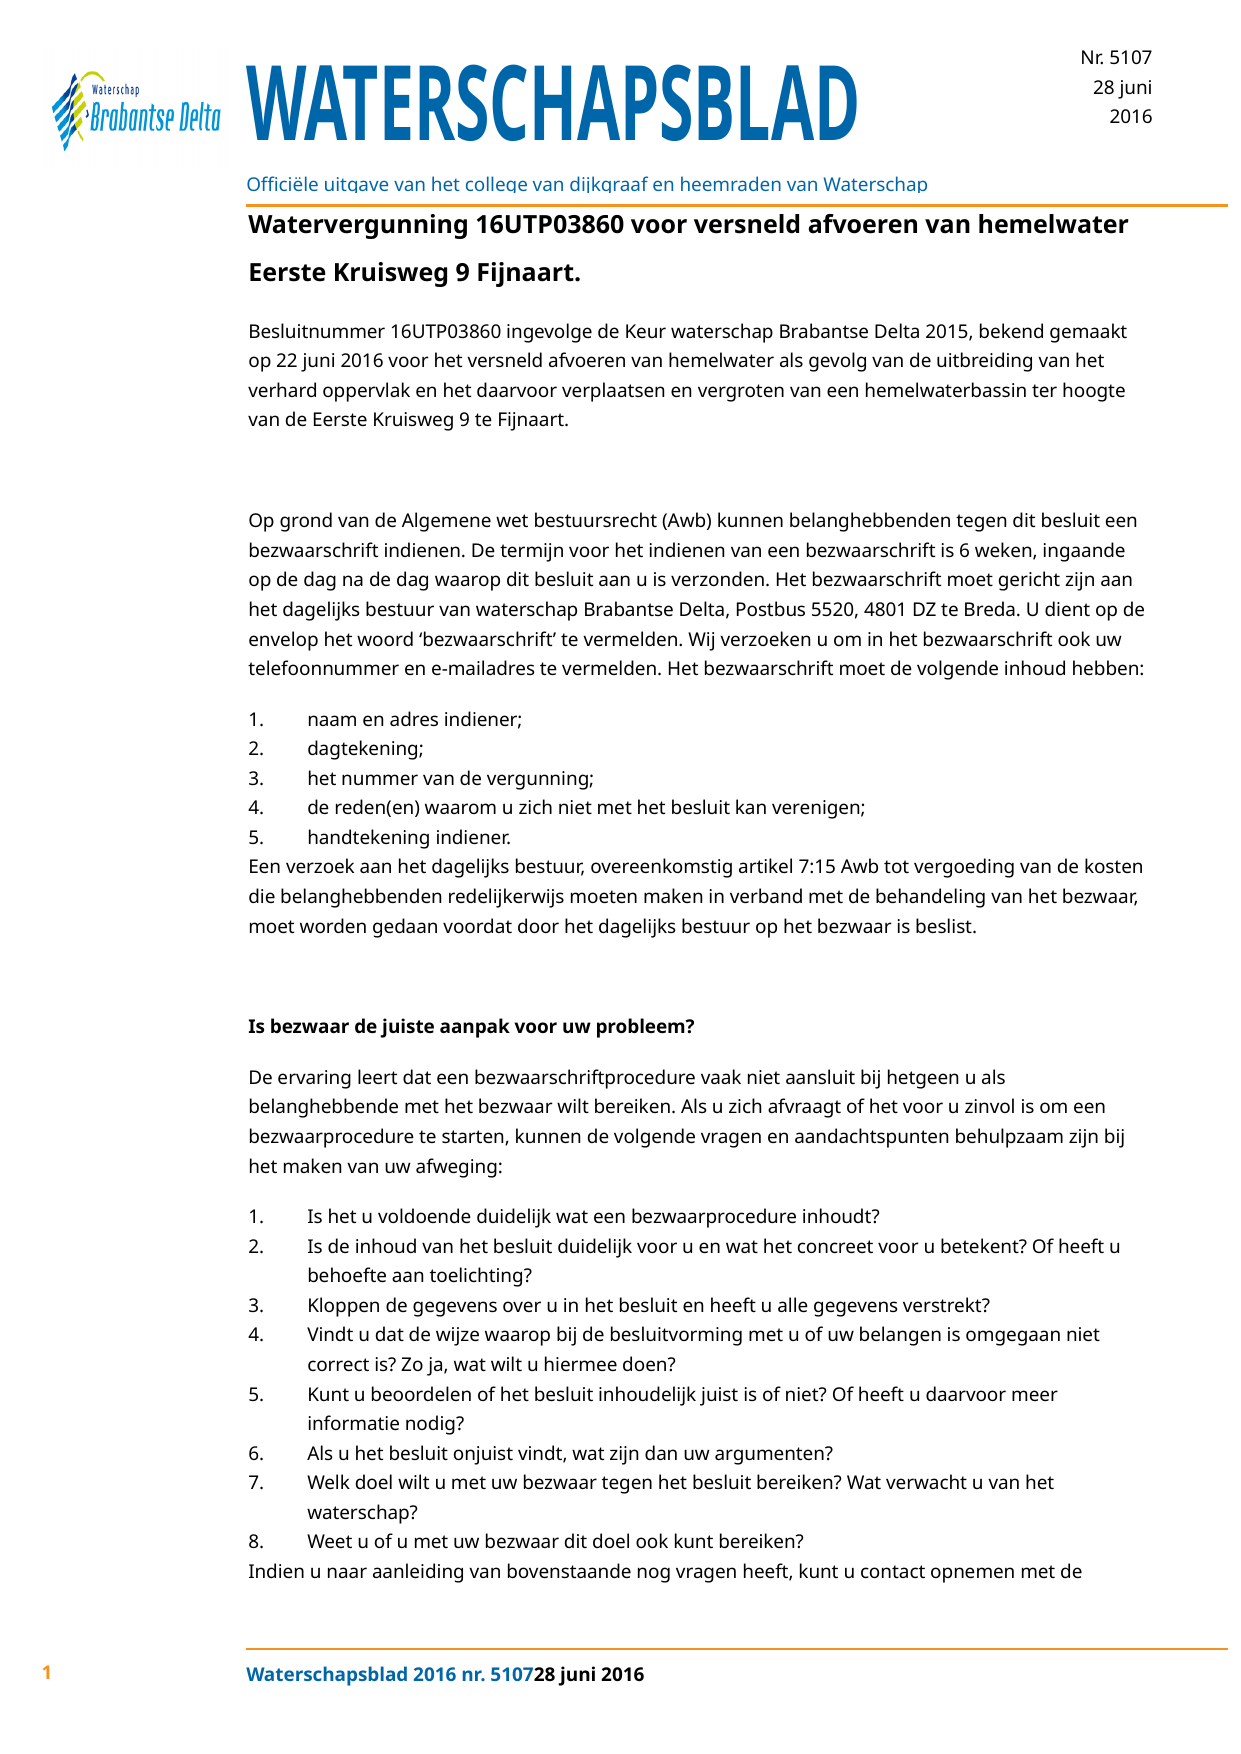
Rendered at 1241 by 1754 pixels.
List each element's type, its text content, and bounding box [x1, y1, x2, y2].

list de reden(en) waarom u zich niet met het besluit kan verenigen; [248, 794, 1152, 820]
text Een verzoek aan het dagelijks bestuur, overeenkomstig artikel 7:15 Awb tot vergoeding van de kosten die belanghebbenden redelijkerwijs moeten maken in verband met de behandeling van het bezwaar, moet worden gedaan voordat door het dagelijks bestuur op het bezwaar is beslist. [248, 854, 1152, 939]
list dagtekening; [248, 735, 1152, 761]
list Welk doel wilt u met uw bezwaar tegen het besluit bereiken? Wat verwacht u van het waterschap? [248, 1469, 1152, 1525]
list Kloppen de gegevens over u in het besluit en heeft u alle gegevens verstrekt? [248, 1292, 1152, 1318]
text Op grond van de Algemene wet bestuursrecht (Awb) kunnen belanghebbenden tegen dit besluit een bezwaarschrift indienen. De termijn voor het indienen van een bezwaarschrift is 6 weken, ingaande op de dag na de dag waarop dit besluit aan u is verzonden. Het bezwaarschrift moet gericht zijn aan het dagelijks bestuur van waterschap Brabantse Delta, Postbus 5520, 4801 DZ te Breda. U dient op de envelop het woord ‘bezwaarschrift’ te vermelden. Wij verzoeken u om in het bezwaarschrift ook uw telefoonnummer en e‑mailadres te vermelden. Het bezwaarschrift moet de volgende inhoud hebben: [248, 507, 1152, 681]
list Kunt u beoordelen of het besluit inhoudelijk juist is of niet? Of heeft u daarvoor meer informatie nodig? [248, 1381, 1152, 1436]
text De ervaring leert dat een bezwaarschriftprocedure vaak niet aansluit bij hetgeen u als belanghebbende met het bezwaar wilt bereiken. Als u zich afvraagt of het voor u zinvol is om een bezwaarprocedure te starten, kunnen de volgende vragen en aandachtspunten behulpzaam zijn bij het maken van uw afweging: [248, 1064, 1152, 1179]
text Indien u naar aanleiding van bovenstaande nog vragen heeft, kunt u contact opnemen met de [248, 1558, 1152, 1584]
list Weet u of u met uw bezwaar dit doel ook kunt bereiken? [248, 1529, 1152, 1554]
list het nummer van de vergunning; [248, 765, 1152, 791]
list Is het u voldoende duidelijk wat een bezwaarprocedure inhoudt? [248, 1203, 1152, 1229]
list Vindt u dat de wijze waarop bij de besluitvorming met u of uw belangen is omgegaan niet correct is? Zo ja, wat wilt u hiermee doen? [248, 1322, 1152, 1377]
list naam en adres indiener; [248, 706, 1152, 732]
list Is de inhoud van het besluit duidelijk voor u en wat het concreet voor u betekent? Of heeft u behoefte aan toelichting? [248, 1233, 1152, 1288]
list handtekening indiener. [248, 824, 1152, 850]
text Watervergunning 16UTP03860 voor versneld afvoeren van hemelwater Eerste Kruisweg 9 Fijnaart. [248, 207, 1152, 288]
picture [41, 47, 231, 172]
list Als u het besluit onjuist vindt, wat zijn dan uw argumenten? [248, 1440, 1152, 1466]
text Besluitnummer 16UTP03860 ingevolge de Keur waterschap Brabantse Delta 2015, bekend gemaakt op 22 juni 2016 voor het versneld afvoeren van hemelwater als gevolg van de uitbreiding van het verhard oppervlak en het daarvoor verplaatsen en vergroten van een hemelwaterbassin ter hoogte van de Eerste Kruisweg 9 te Fijnaart. [248, 318, 1152, 432]
text Is bezwaar de juiste aanpak voor uw probleem? [248, 1014, 1152, 1039]
